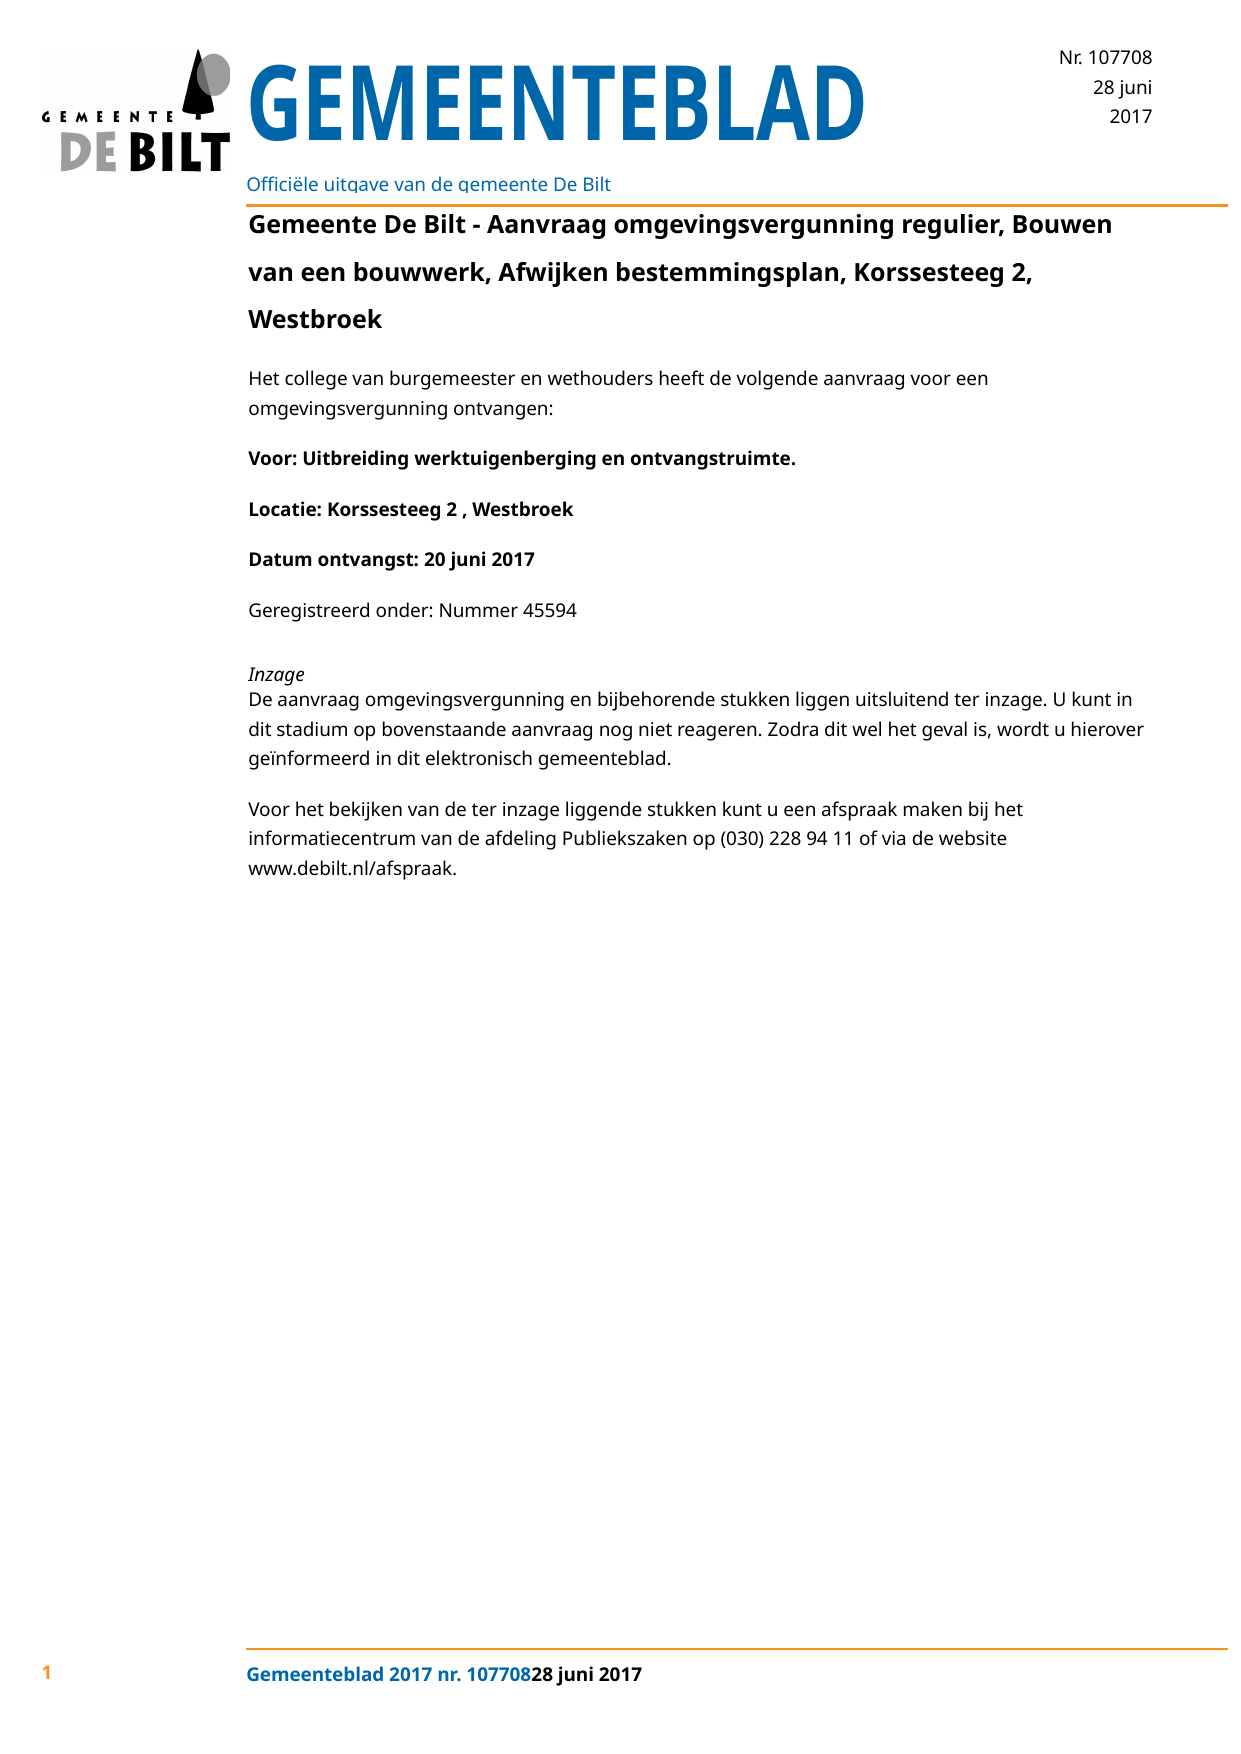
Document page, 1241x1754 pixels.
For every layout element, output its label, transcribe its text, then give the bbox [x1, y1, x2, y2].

text Gemeente De Bilt - Aanvraag omgevingsvergunning regulier, Bouwen van een bouwwerk, Afwijken bestemmingsplan, Korssesteeg 2, Westbroek [248, 207, 1152, 336]
text Locatie: Korssesteeg 2 , Westbroek [248, 496, 1152, 522]
picture [41, 47, 231, 172]
text De aanvraag omgevingsvergunning en bijbehorende stukken liggen uitsluitend ter inzage. U kunt in dit stadium op bovenstaande aanvraag nog niet reageren. Zodra dit wel het geval is, wordt u hierover geïnformeerd in dit elektronisch gemeenteblad. [248, 686, 1152, 771]
text Geregistreerd onder: Nummer 45594 [248, 597, 1152, 622]
text Voor het bekijken van de ter inzage liggende stukken kunt u een afspraak maken bij het informatiecentrum van de afdeling Publiekszaken op (030) 228 94 11 of via de website www.debilt.nl/afspraak. [248, 796, 1152, 881]
text Datum ontvangst: 20 juni 2017 [248, 546, 1152, 572]
text Het college van burgemeester en wethouders heeft de volgende aanvraag voor een omgevingsvergunning ontvangen: [248, 366, 1152, 421]
text Voor: Uitbreiding werktuigenberging en ontvangstruimte. [248, 446, 1152, 471]
text Inzage [248, 661, 1152, 686]
